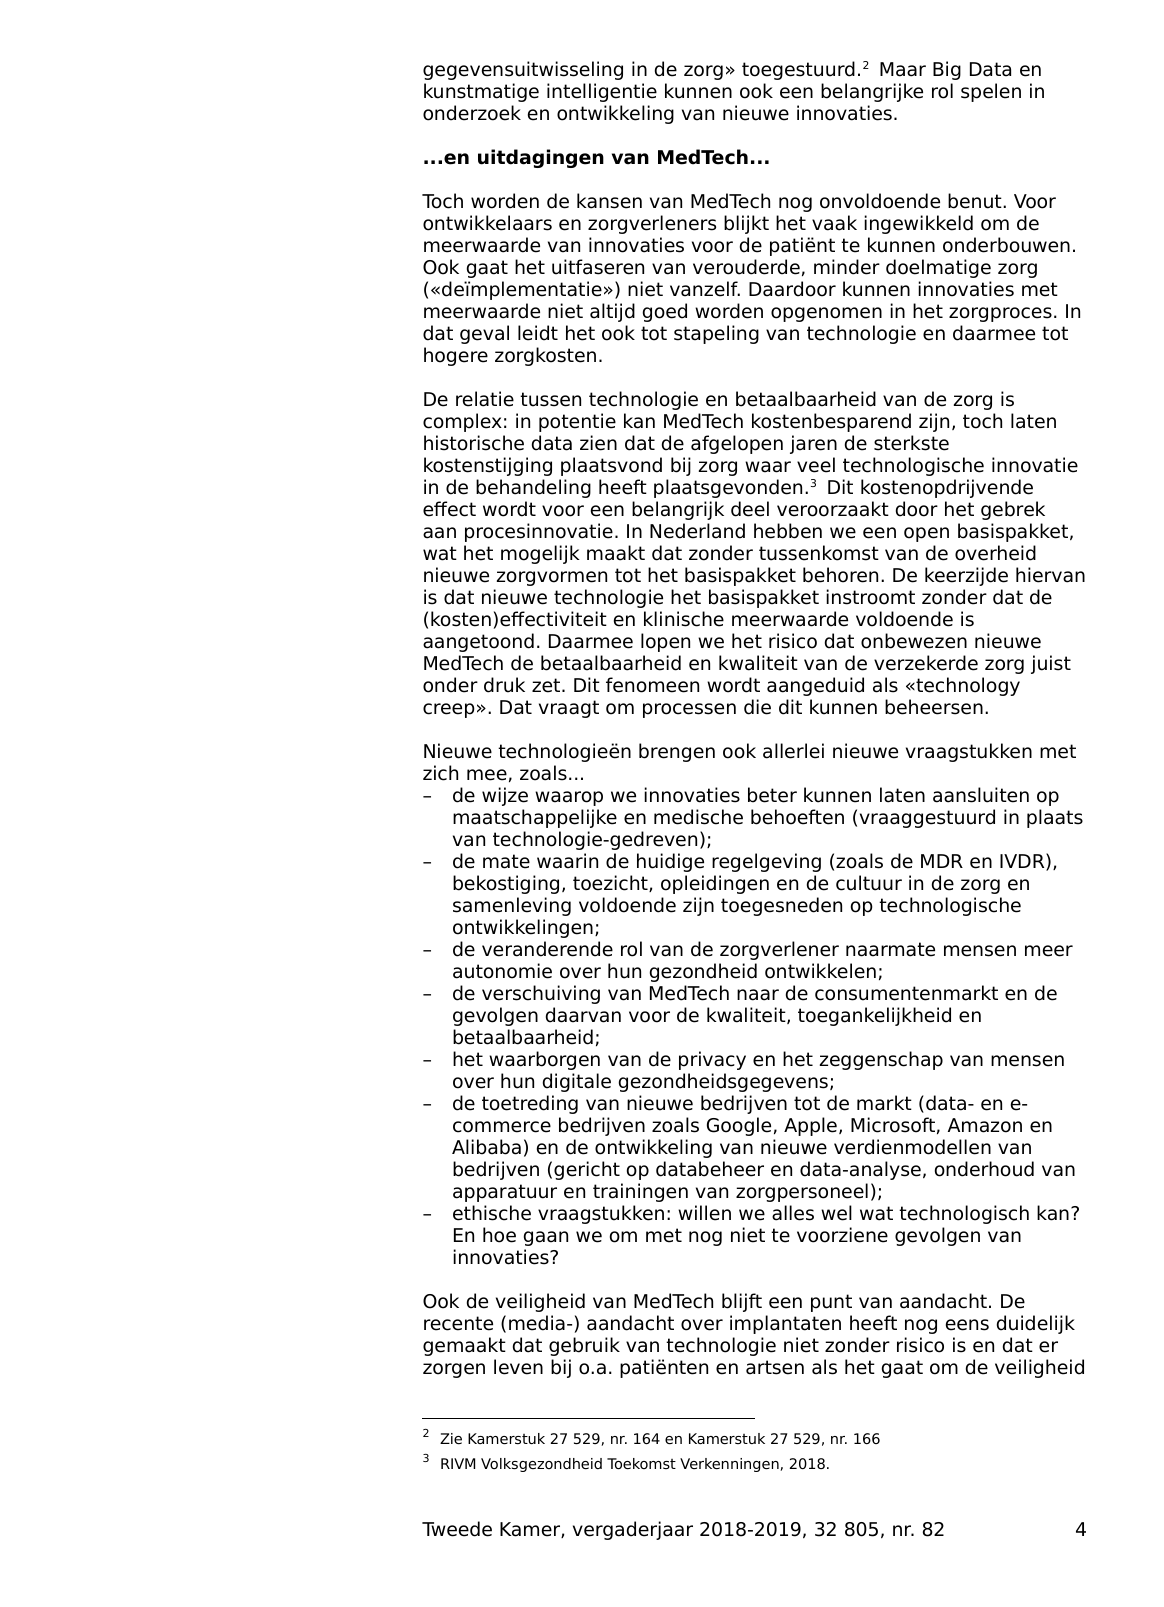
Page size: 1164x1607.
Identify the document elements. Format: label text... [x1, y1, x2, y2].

text Nieuwe technologieën brengen ook allerlei nieuwe vraagstukken met zich mee, zoals... [422, 741, 1087, 785]
text – de toetreding van nieuwe bedrijven tot de markt (data- en e-commerce bedrijven zoals Google, Apple, Microsoft, Amazon en Alibaba) en de ontwikkeling van nieuwe verdienmodellen van bedrijven (gericht op databeheer en data-analyse, onderhoud van apparatuur en trainingen van zorgpersoneel); [422, 1093, 1087, 1203]
text – de mate waarin de huidige regelgeving (zoals de MDR en IVDR), bekostiging, toezicht, opleidingen en de cultuur in de zorg en samenleving voldoende zijn toegesneden op technologische ontwikkelingen; [422, 851, 1087, 939]
text – de verschuiving van MedTech naar de consumentenmarkt en de gevolgen daarvan voor de kwaliteit, toegankelijkheid en betaalbaarheid; [422, 983, 1087, 1049]
text Zie Kamerstuk 27 529, nr. 164 en Kamerstuk 27 529, nr. 166 [422, 1427, 1087, 1449]
text gegevensuitwisseling in de zorg» toegestuurd. Maar Big Data en kunstmatige intelligentie kunnen ook een belangrijke rol spelen in onderzoek en ontwikkeling van nieuwe innovaties. [422, 59, 1087, 125]
subtitle ...en uitdagingen van MedTech... [422, 147, 1087, 169]
text – de veranderende rol van de zorgverlener naarmate mensen meer autonomie over hun gezondheid ontwikkelen; [422, 939, 1087, 983]
text RIVM Volksgezondheid Toekomst Verkenningen, 2018. [422, 1452, 1087, 1474]
text Toch worden de kansen van MedTech nog onvoldoende benut. Voor ontwikkelaars en zorgverleners blijkt het vaak ingewikkeld om de meerwaarde van innovaties voor de patiënt te kunnen onderbouwen. Ook gaat het uitfaseren van verouderde, minder doelmatige zorg («deïmplementatie») niet vanzelf. Daardoor kunnen innovaties met meerwaarde niet altijd goed worden opgenomen in het zorgproces. In dat geval leidt het ook tot stapeling van technologie en daarmee tot hogere zorgkosten. [422, 191, 1087, 367]
text De relatie tussen technologie en betaalbaarheid van de zorg is complex: in potentie kan MedTech kostenbesparend zijn, toch laten historische data zien dat de afgelopen jaren de sterkste kostenstijging plaatsvond bij zorg waar veel technologische innovatie in de behandeling heeft plaatsgevonden. Dit kostenopdrijvende effect wordt voor een belangrijk deel veroorzaakt door het gebrek aan procesinnovatie. In Nederland hebben we een open basispakket, wat het mogelijk maakt dat zonder tussenkomst van de overheid nieuwe zorgvormen tot het basispakket behoren. De keerzijde hiervan is dat nieuwe technologie het basispakket instroomt zonder dat de (kosten)effectiviteit en klinische meerwaarde voldoende is aangetoond. Daarmee lopen we het risico dat onbewezen nieuwe MedTech de betaalbaarheid en kwaliteit van de verzekerde zorg juist onder druk zet. Dit fenomeen wordt aangeduid als «technology creep». Dat vraagt om processen die dit kunnen beheersen. [422, 389, 1087, 719]
text – de wijze waarop we innovaties beter kunnen laten aansluiten op maatschappelijke en medische behoeften (vraaggestuurd in plaats van technologie-gedreven); [422, 785, 1087, 851]
text – ethische vraagstukken: willen we alles wel wat technologisch kan? En hoe gaan we om met nog niet te voorziene gevolgen van innovaties? [422, 1203, 1087, 1269]
text – het waarborgen van de privacy en het zeggenschap van mensen over hun digitale gezondheidsgegevens; [422, 1049, 1087, 1093]
text Ook de veiligheid van MedTech blijft een punt van aandacht. De recente (media-) aandacht over implantaten heeft nog eens duidelijk gemaakt dat gebruik van technologie niet zonder risico is en dat er zorgen leven bij o.a. patiënten en artsen als het gaat om de veiligheid [422, 1291, 1087, 1379]
